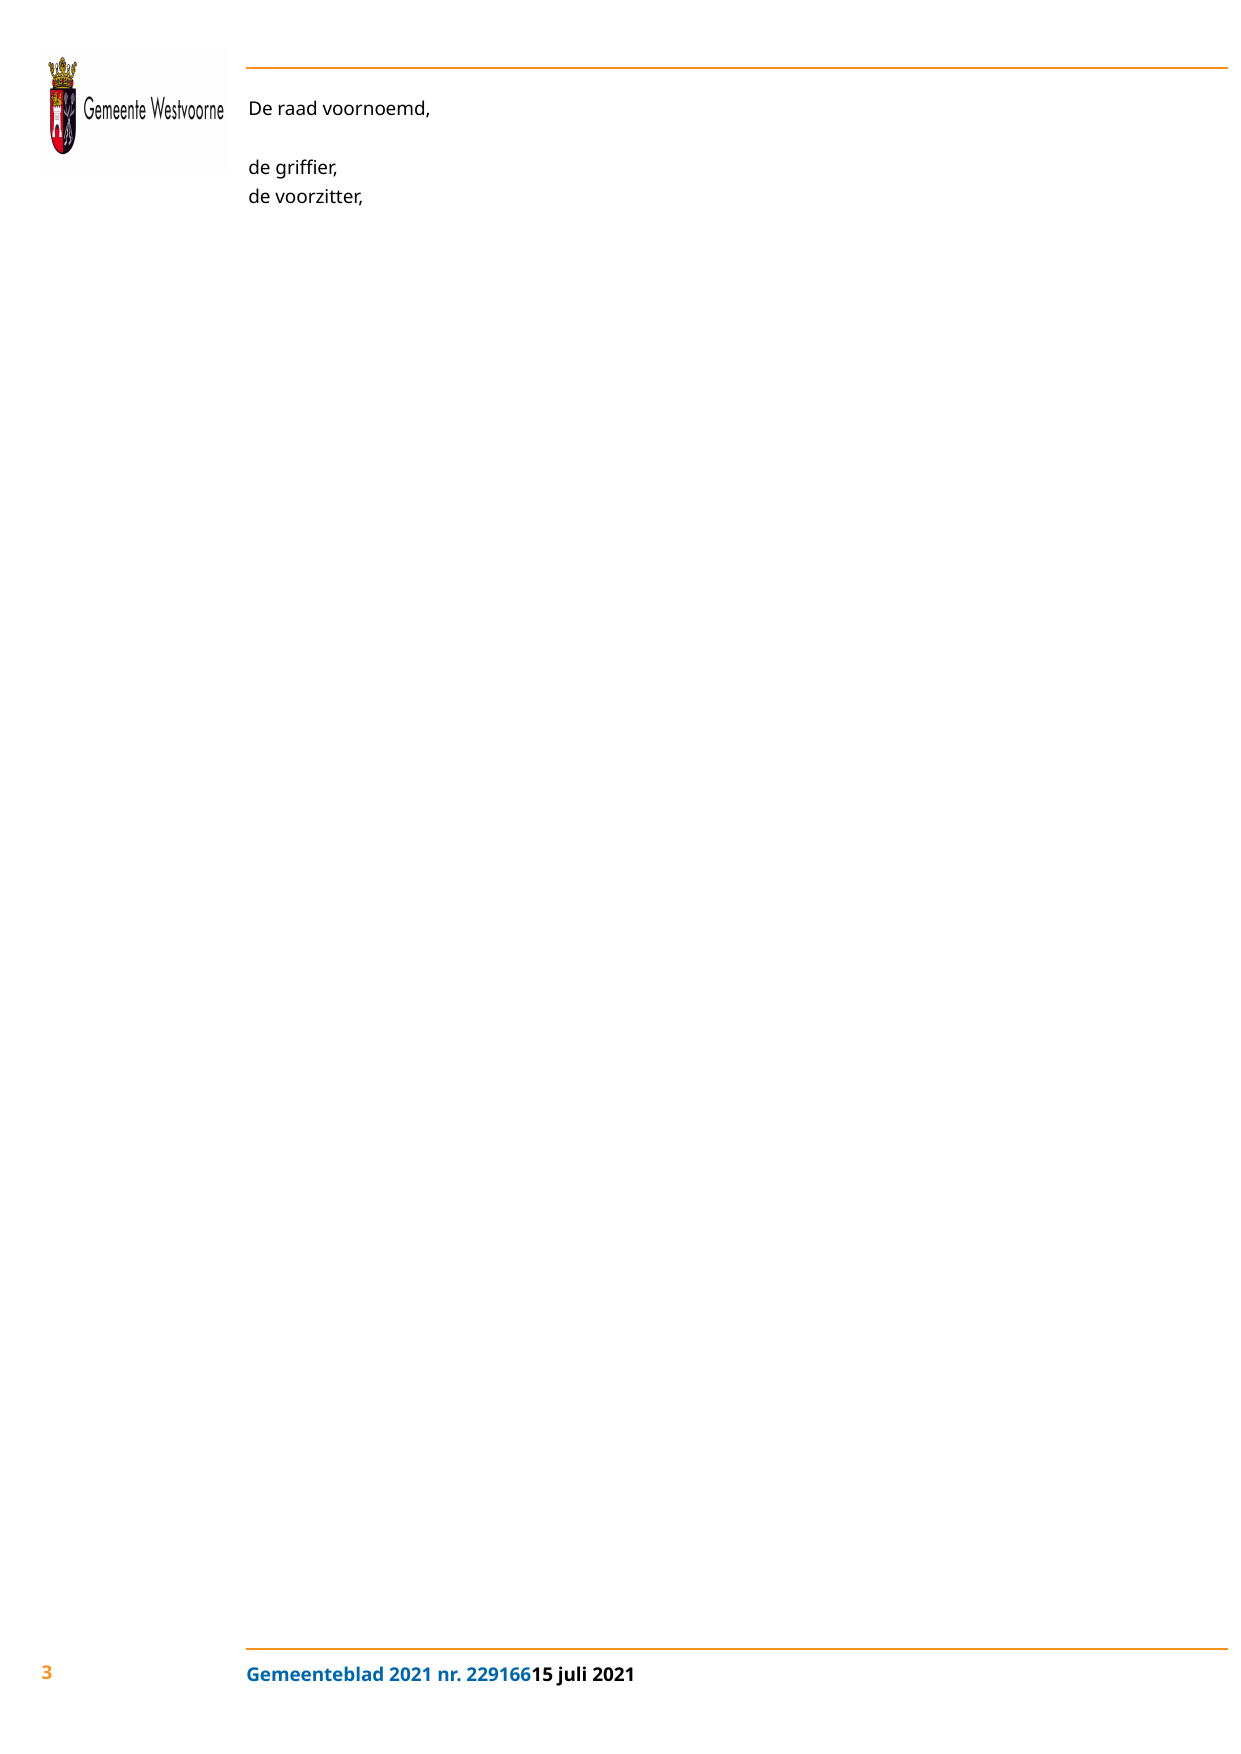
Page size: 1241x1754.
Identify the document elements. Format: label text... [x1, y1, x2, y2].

text de griffier, [248, 154, 1152, 180]
text de voorzitter, [248, 183, 1152, 209]
picture [41, 47, 231, 172]
text De raad voornoemd, [248, 95, 1152, 121]
